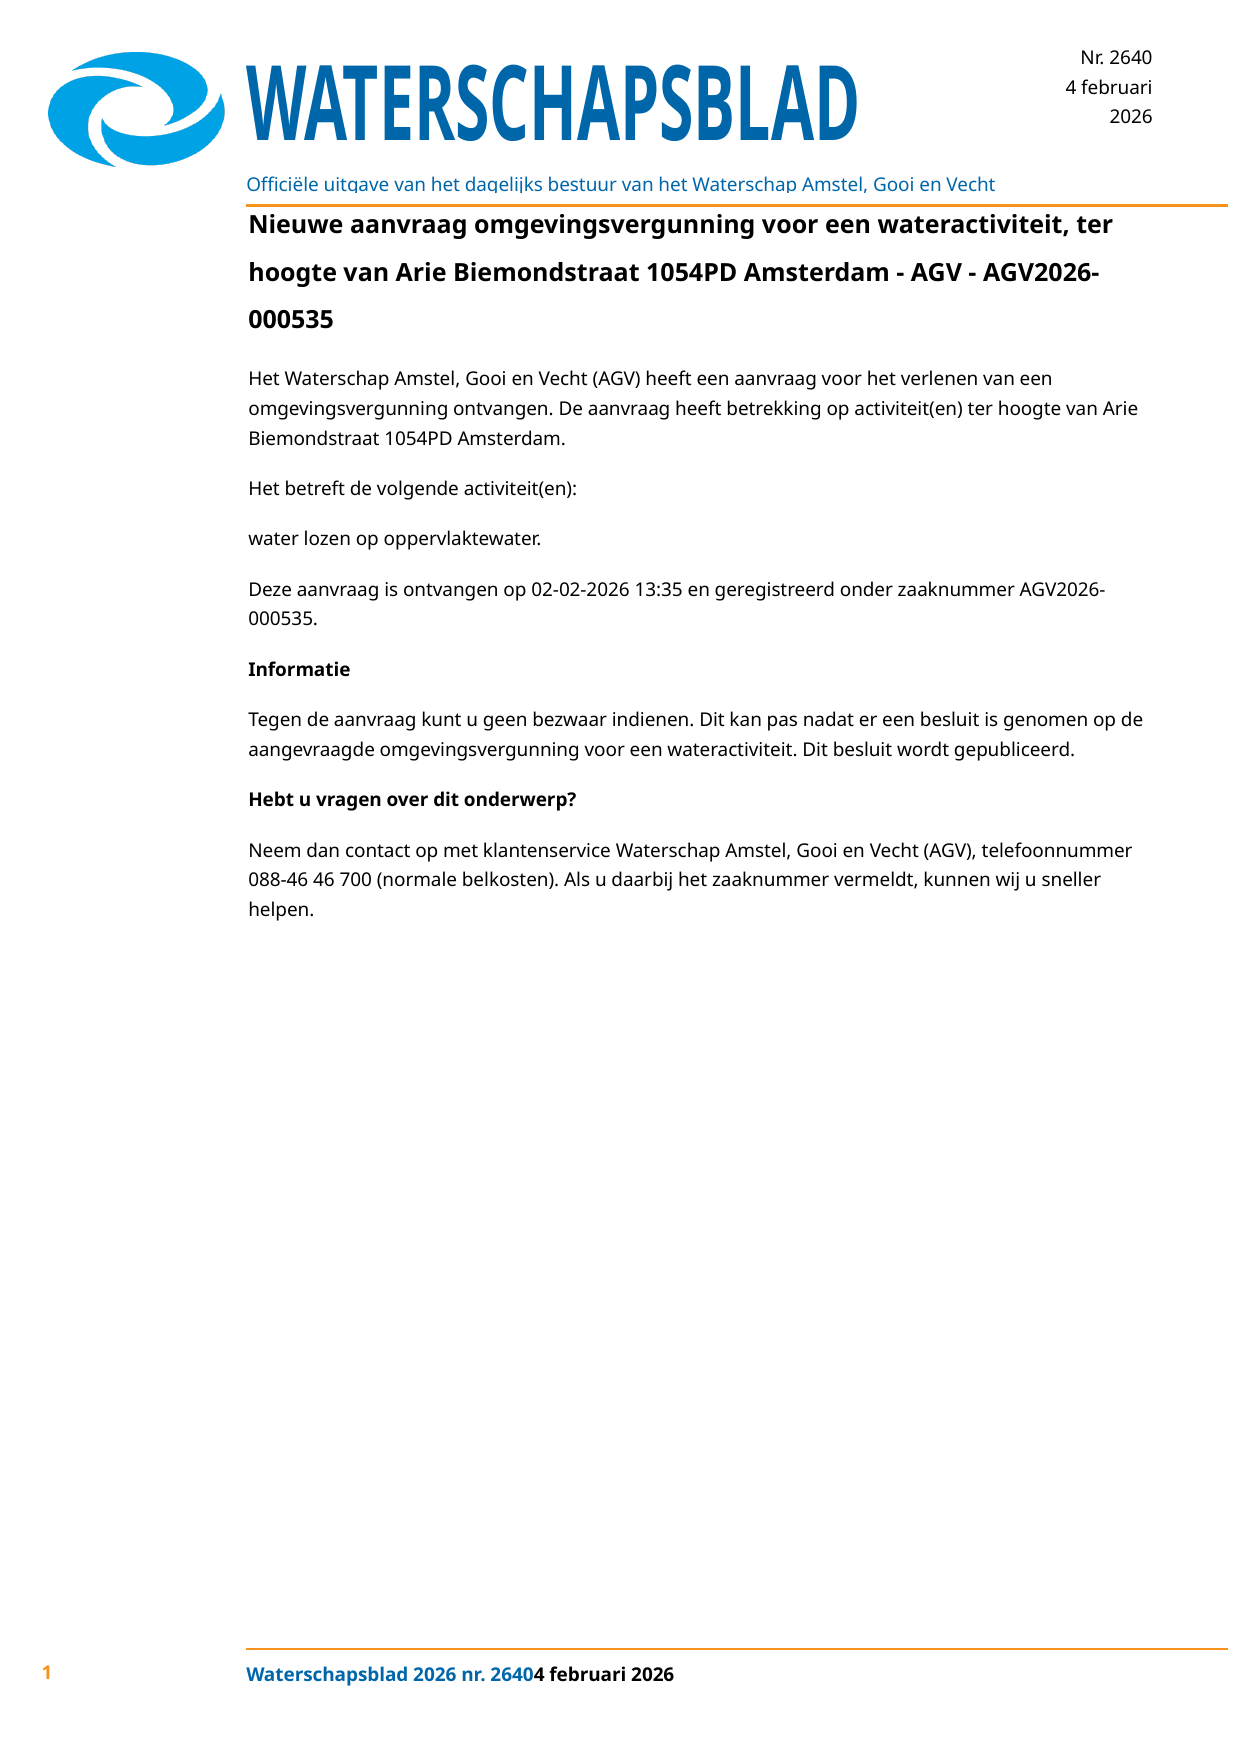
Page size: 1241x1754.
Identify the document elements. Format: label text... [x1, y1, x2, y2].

text Deze aanvraag is ontvangen op 02-02-2026 13:35 en geregistreerd onder zaaknummer AGV2026-000535. [248, 576, 1152, 631]
text Het Waterschap Amstel, Gooi en Vecht (AGV) heeft een aanvraag voor het verlenen van een omgevingsvergunning ontvangen. De aanvraag heeft betrekking op activiteit(en) ter hoogte van Arie Biemondstraat 1054PD Amsterdam. [248, 366, 1152, 450]
text Het betreft de volgende activiteit(en): [248, 475, 1152, 501]
text Informatie [248, 656, 1152, 682]
text Tegen de aanvraag kunt u geen bezwaar indienen. Dit kan pas nadat er een besluit is genomen op de aangevraagde omgevingsvergunning voor een wateractiviteit. Dit besluit wordt gepubliceerd. [248, 706, 1152, 762]
text Nieuwe aanvraag omgevingsvergunning voor een wateractiviteit, ter hoogte van Arie Biemondstraat 1054PD Amsterdam - AGV - AGV2026-000535 [248, 207, 1152, 336]
text water lozen op oppervlaktewater. [248, 526, 1152, 551]
text Neem dan contact op met klantenservice Waterschap Amstel, Gooi en Vecht (AGV), telefoonnummer 088-46 46 700 (normale belkosten). Als u daarbij het zaaknummer vermeldt, kunnen wij u sneller helpen. [248, 837, 1152, 922]
picture [41, 47, 231, 172]
text Hebt u vragen over dit onderwerp? [248, 786, 1152, 812]
